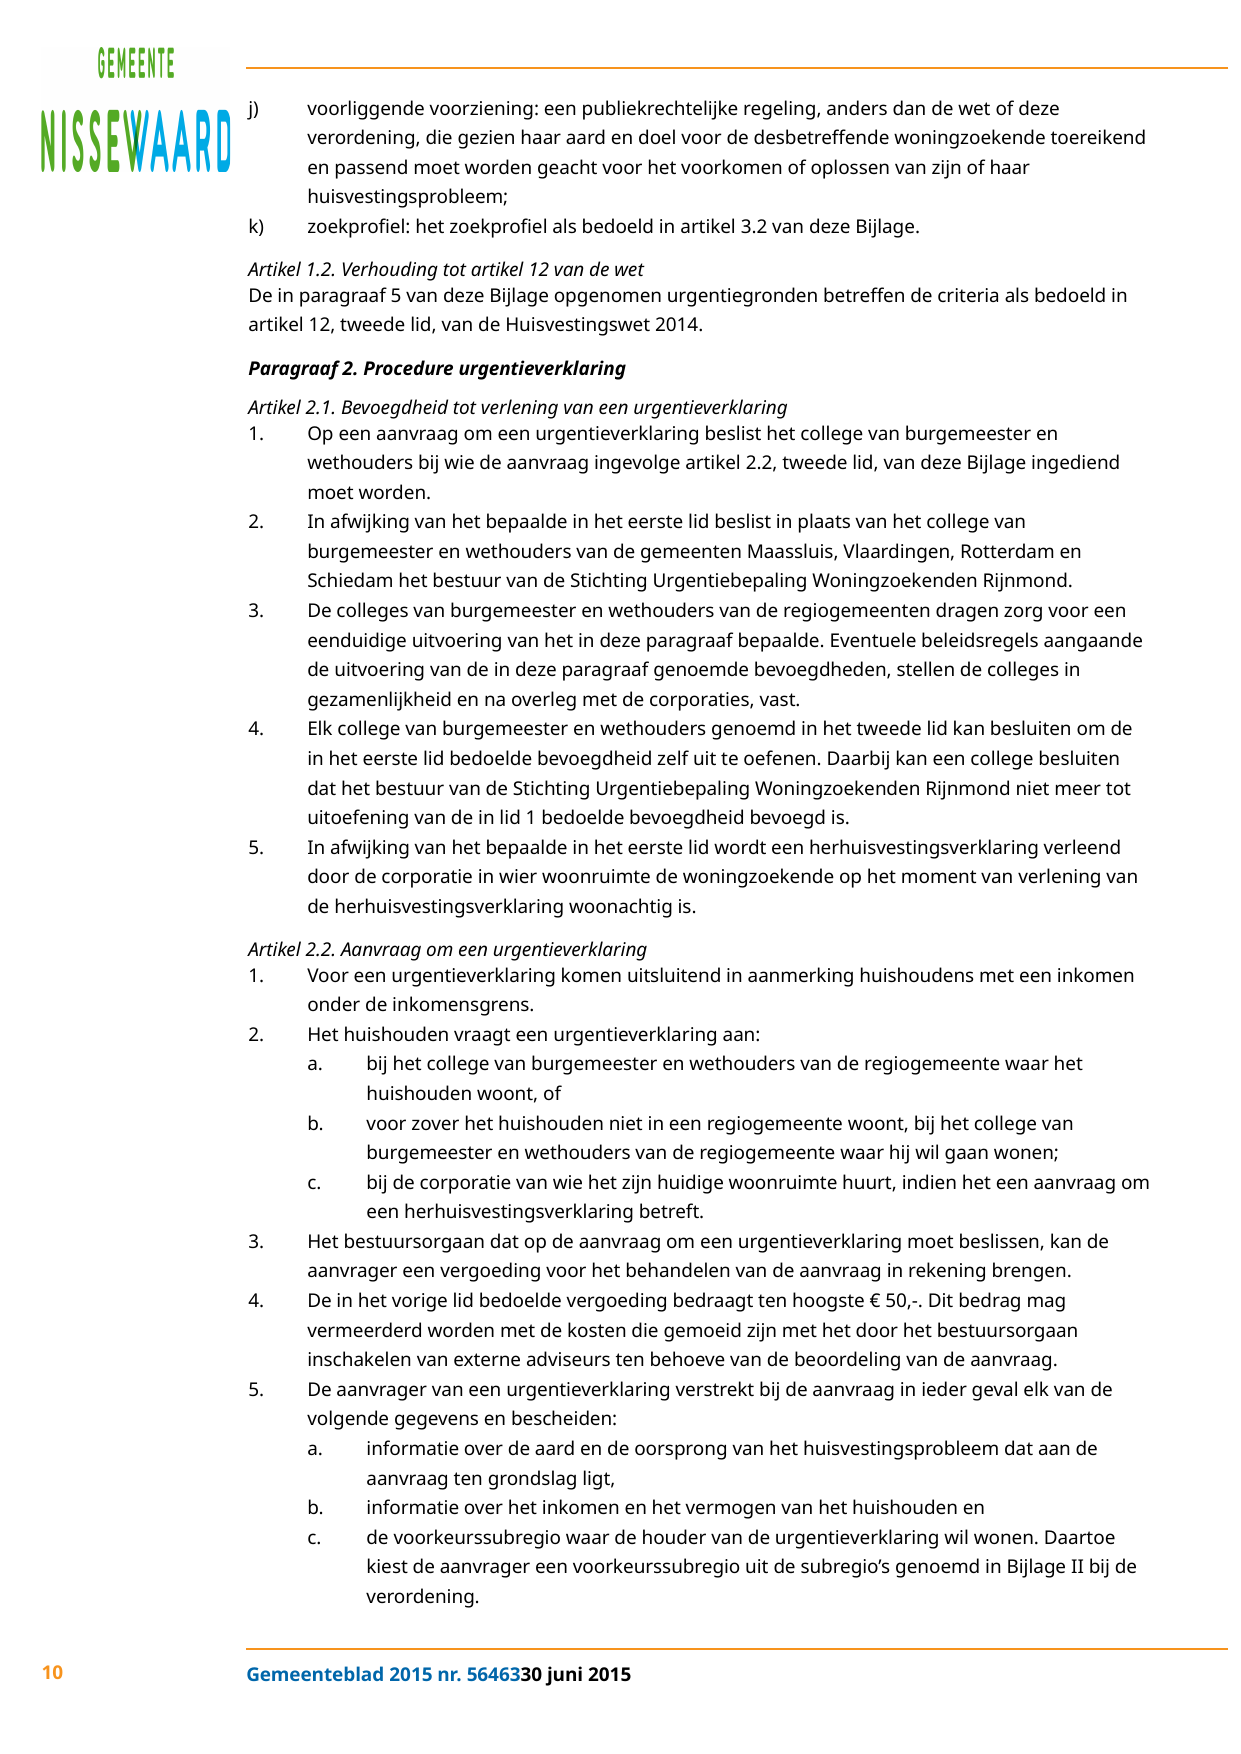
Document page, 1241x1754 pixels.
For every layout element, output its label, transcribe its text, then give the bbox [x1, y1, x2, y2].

list Het bestuursorgaan dat op de aanvraag om een urgentieverklaring moet beslissen, kan de aanvrager een vergoeding voor het behandelen van de aanvraag in rekening brengen. [248, 1228, 1152, 1283]
list zoekprofiel: het zoekprofiel als bedoeld in artikel 3.2 van deze Bijlage. [248, 213, 1152, 239]
list bij de corporatie van wie het zijn huidige woonruimte huurt, indien het een aanvraag om een herhuisvestingsverklaring betreft. [307, 1169, 1152, 1224]
list Voor een urgentieverklaring komen uitsluitend in aanmerking huishoudens met een inkomen onder de inkomensgrens. [248, 962, 1152, 1017]
list De aanvrager van een urgentieverklaring verstrekt bij de aanvraag in ieder geval elk van de volgende gegevens en bescheiden: [248, 1376, 1152, 1431]
list Elk college van burgemeester en wethouders genoemd in het tweede lid kan besluiten om de in het eerste lid bedoelde bevoegdheid zelf uit te oefenen. Daarbij kan een college besluiten dat het bestuur van de Stichting Urgentiebepaling Woningzoekenden Rijnmond niet meer tot uitoefening van de in lid 1 bedoelde bevoegdheid bevoegd is. [248, 716, 1152, 830]
text Paragraaf 2. Procedure urgentieverklaring [248, 355, 1152, 380]
list informatie over de aard en de oorsprong van het huisvestingsprobleem dat aan de aanvraag ten grondslag ligt, [307, 1435, 1152, 1491]
list bij het college van burgemeester en wethouders van de regiogemeente waar het huishouden woont, of [307, 1051, 1152, 1106]
list informatie over het inkomen en het vermogen van het huishouden en [307, 1494, 1152, 1520]
list voorliggende voorziening: een publiekrechtelijke regeling, anders dan de wet of deze verordening, die gezien haar aard en doel voor de desbetreffende woningzoekende toereikend en passend moet worden geacht voor het voorkomen of oplossen van zijn of haar huisvestingsprobleem; [248, 95, 1152, 209]
list De colleges van burgemeester en wethouders van de regiogemeenten dragen zorg voor een eenduidige uitvoering van het in deze paragraaf bepaalde. Eventuele beleidsregels aangaande de uitvoering van de in deze paragraaf genoemde bevoegdheden, stellen de colleges in gezamenlijkheid en na overleg met de corporaties, vast. [248, 597, 1152, 712]
list de voorkeurssubregio waar de houder van de urgentieverklaring wil wonen. Daartoe kiest de aanvrager een voorkeurssubregio uit de subregio’s genoemd in Bijlage II bij de verordening. [307, 1524, 1152, 1609]
list Het huishouden vraagt een urgentieverklaring aan: [248, 1021, 1152, 1047]
text Artikel 1.2. Verhouding tot artikel 12 van de wet [248, 256, 1152, 282]
picture [200, 151, 206, 172]
text Artikel 2.1. Bevoegdheid tot verlening van een urgentieverklaring [248, 394, 1152, 420]
list De in het vorige lid bedoelde vergoeding bedraagt ten hoogste € 50,-. Dit bedrag mag vermeerderd worden met de kosten die gemoeid zijn met het door het bestuursorgaan inschakelen van externe adviseurs ten behoeve van de beoordeling van de aanvraag. [248, 1287, 1152, 1372]
text Artikel 2.2. Aanvraag om een urgentieverklaring [248, 936, 1152, 962]
picture [41, 47, 231, 172]
list voor zover het huishouden niet in een regiogemeente woont, bij het college van burgemeester en wethouders van de regiogemeente waar hij wil gaan wonen; [307, 1110, 1152, 1165]
picture [176, 157, 187, 172]
text De in paragraaf 5 van deze Bijlage opgenomen urgentiegronden betreffen de criteria als bedoeld in artikel 12, tweede lid, van de Huisvestingswet 2014. [248, 282, 1152, 337]
list In afwijking van het bepaalde in het eerste lid wordt een herhuisvestingsverklaring verleend door de corporatie in wier woonruimte de woningzoekende op het moment van verlening van de herhuisvestingsverklaring woonachtig is. [248, 834, 1152, 919]
list In afwijking van het bepaalde in het eerste lid beslist in plaats van het college van burgemeester en wethouders van de gemeenten Maassluis, Vlaardingen, Rotterdam en Schiedam het bestuur van de Stichting Urgentiebepaling Woningzoekenden Rijnmond. [248, 508, 1152, 593]
picture [154, 157, 165, 172]
picture [222, 122, 227, 160]
list Op een aanvraag om een urgentieverklaring beslist het college van burgemeester en wethouders bij wie de aanvraag ingevolge artikel 2.2, tweede lid, van deze Bijlage ingediend moet worden. [248, 420, 1152, 504]
picture [201, 122, 206, 138]
